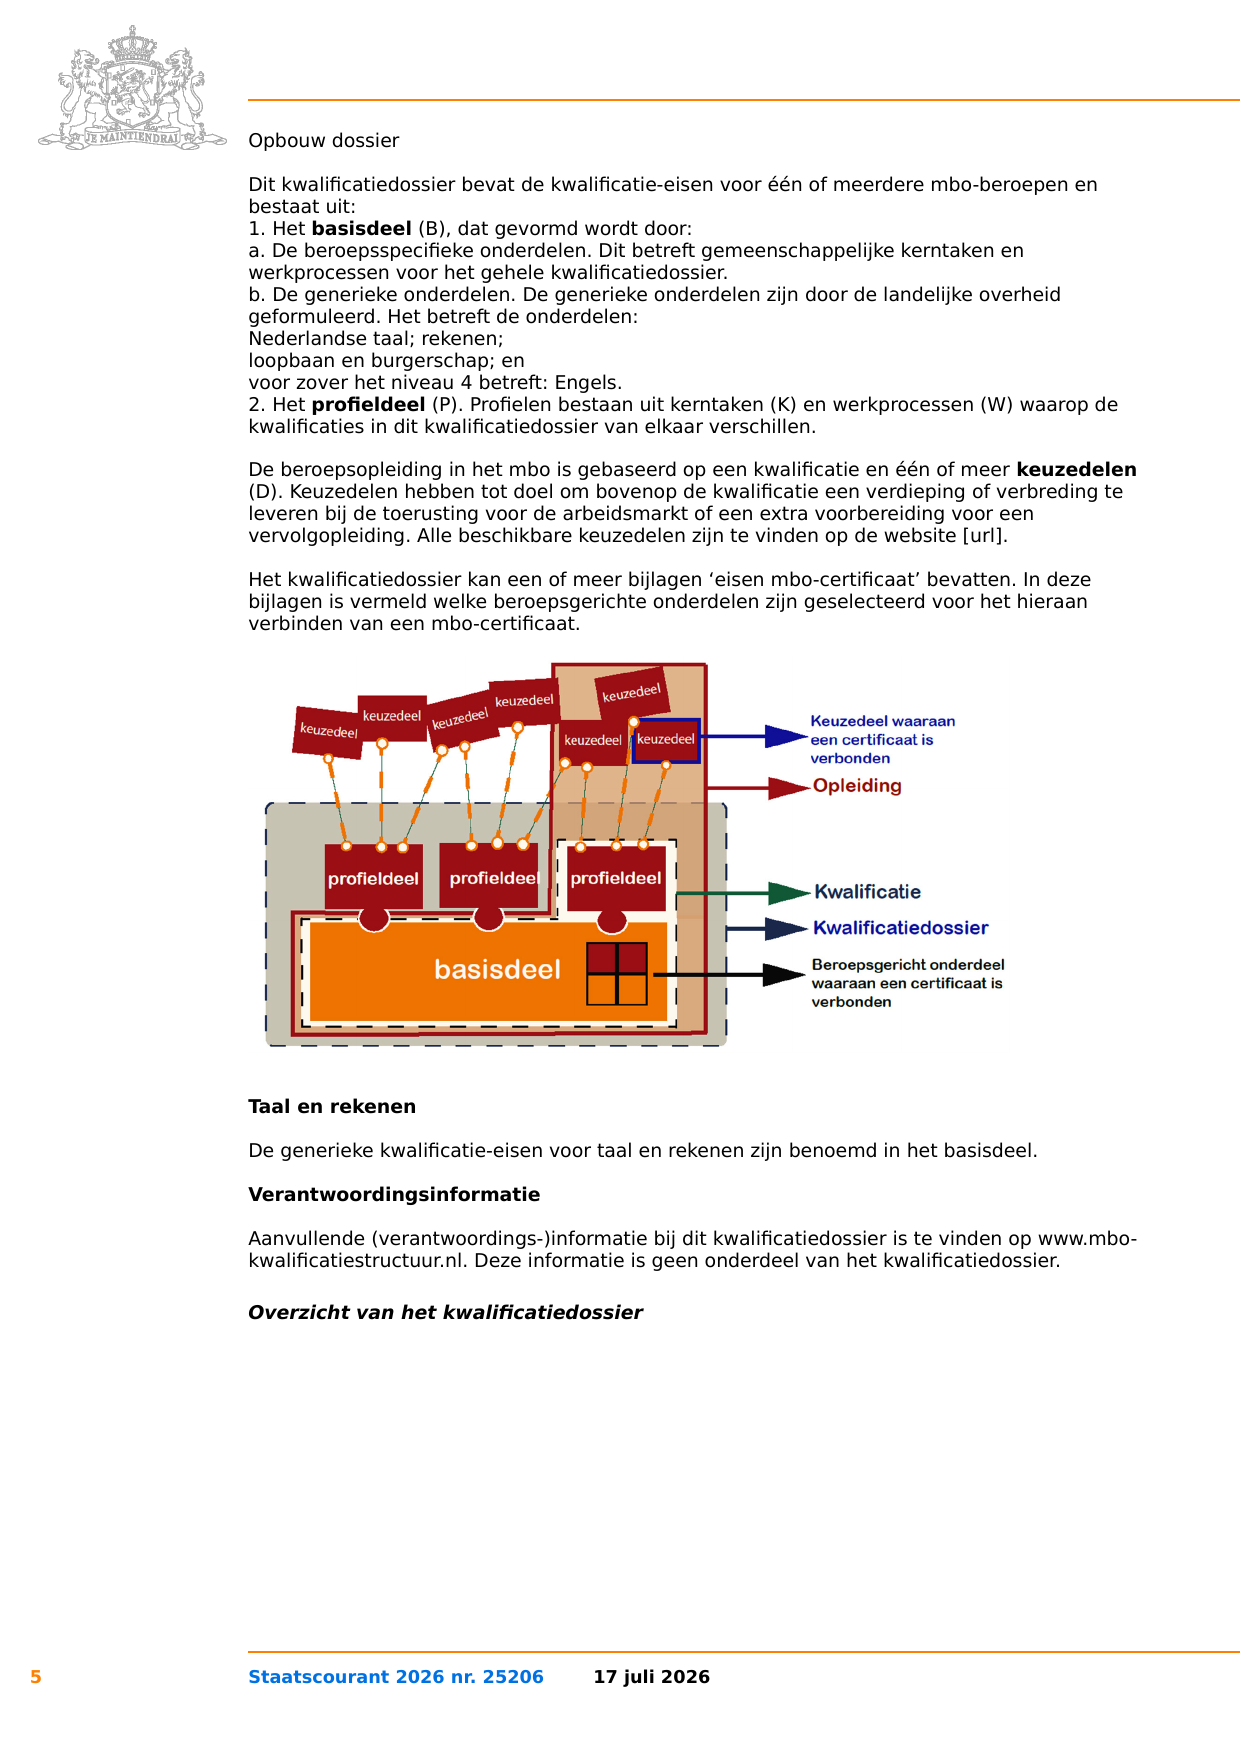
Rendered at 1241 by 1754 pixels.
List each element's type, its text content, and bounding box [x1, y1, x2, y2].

subtitle Taal en rekenen [248, 1096, 1163, 1118]
text 2. Het profieldeel (P). Profielen bestaan uit kerntaken (K) en werkprocessen (W) waarop de kwalificaties in dit kwalificatiedossier van elkaar verschillen. [248, 393, 1163, 437]
text De generieke kwalificatie-eisen voor taal en rekenen zijn benoemd in het basisdeel. [248, 1140, 1163, 1162]
text 1. Het basisdeel (B), dat gevormd wordt door: [248, 218, 1163, 240]
subtitle Overzicht van het kwalificatiedossier [248, 1302, 1163, 1324]
subtitle Opbouw dossier [248, 130, 1163, 152]
text De beroepsopleiding in het mbo is gebaseerd op een kwalificatie en één of meer keuzedelen (D). Keuzedelen hebben tot doel om bovenop de kwalificatie een verdieping of verbreding te leveren bij de toerusting voor de arbeidsmarkt of een extra voorbereiding voor een vervolgopleiding. Alle beschikbare keuzedelen zijn te vinden op de website [url]. [248, 459, 1163, 547]
subtitle Verantwoordingsinformatie [248, 1184, 1163, 1206]
text Nederlandse taal; rekenen; [248, 328, 1163, 349]
text a. De beroepsspecifieke onderdelen. Dit betreft gemeenschappelijke kerntaken en werkprocessen voor het gehele kwalificatiedossier. [248, 240, 1163, 284]
text Het kwalificatiedossier kan een of meer bijlagen ‘eisen mbo-certificaat’ bevatten. In deze bijlagen is vermeld welke beroepsgerichte onderdelen zijn geselecteerd voor het hieraan verbinden van een mbo-certificaat. [248, 569, 1163, 635]
picture [38, 25, 227, 150]
picture [248, 657, 1010, 1053]
text Aanvullende (verantwoordings-)informatie bij dit kwalificatiedossier is te vinden op www.mbo-kwalificatiestructuur.nl. Deze informatie is geen onderdeel van het kwalificatiedossier. [248, 1228, 1163, 1272]
text b. De generieke onderdelen. De generieke onderdelen zijn door de landelijke overheid geformuleerd. Het betreft de onderdelen: [248, 284, 1163, 328]
text loopbaan en burgerschap; en [248, 349, 1163, 372]
text voor zover het niveau 4 betreft: Engels. [248, 372, 1163, 393]
text Dit kwalificatiedossier bevat de kwalificatie-eisen voor één of meerdere mbo-beroepen en bestaat uit: [248, 174, 1163, 218]
